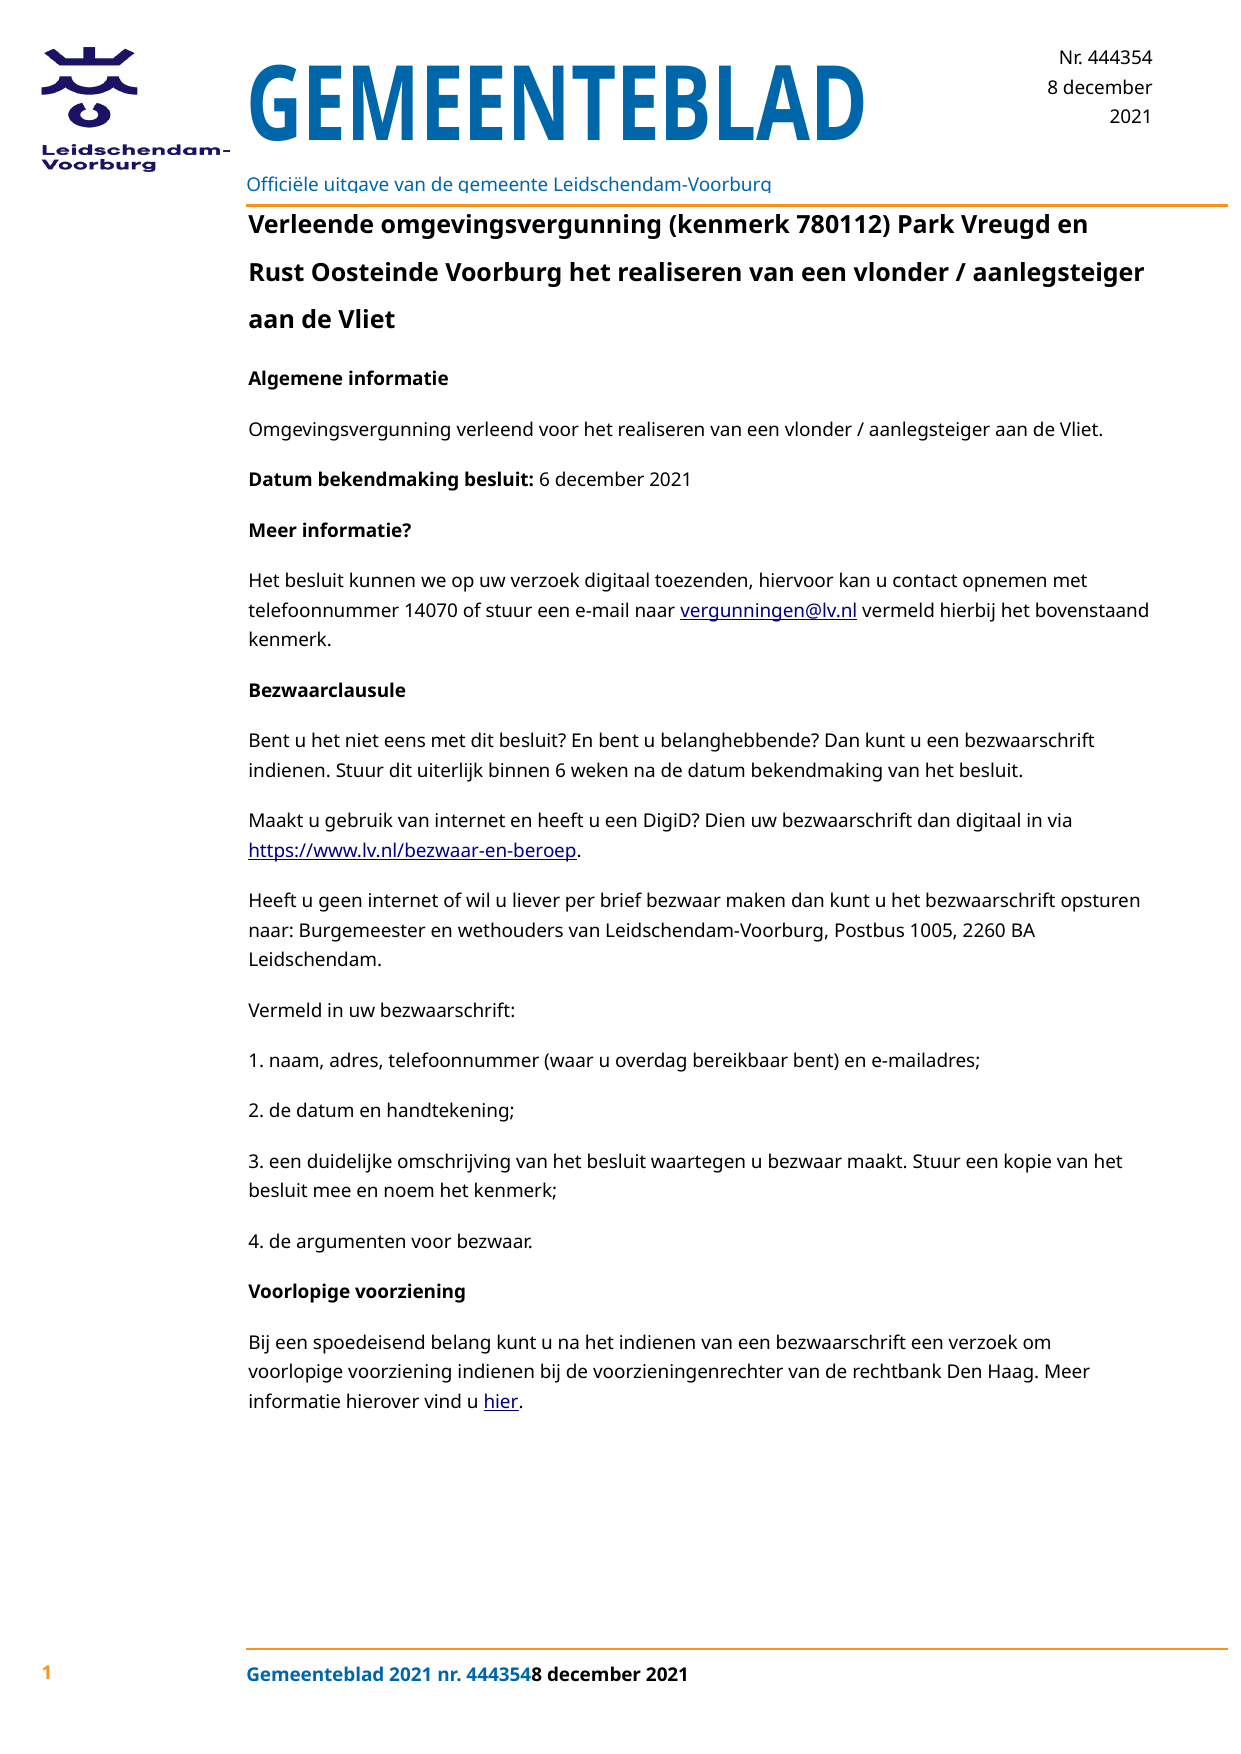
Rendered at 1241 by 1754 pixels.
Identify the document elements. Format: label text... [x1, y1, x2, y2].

text Heeft u geen internet of wil u liever per brief bezwaar maken dan kunt u het bezwaarschrift opsturen naar: Burgemeester en wethouders van Leidschendam-Voorburg, Postbus 1005, 2260 BA Leidschendam. [248, 887, 1152, 972]
text Voorlopige voorziening [248, 1278, 1152, 1304]
text Het besluit kunnen we op uw verzoek digitaal toezenden, hiervoor kan u contact opnemen met telefoonnummer 14070 of stuur een e-mail naar vergunningen@lv.nl vermeld hierbij het bovenstaand kenmerk. [248, 567, 1152, 652]
text Omgevingsvergunning verleend voor het realiseren van een vlonder / aanlegsteiger aan de Vliet. [248, 416, 1152, 442]
text Maakt u gebruik van internet en heeft u een DigiD? Dien uw bezwaarschrift dan digitaal in via https://www.lv.nl/bezwaar-en-beroep. [248, 807, 1152, 862]
text Bent u het niet eens met dit besluit? En bent u belanghebbende? Dan kunt u een bezwaarschrift indienen. Stuur dit uiterlijk binnen 6 weken na de datum bekendmaking van het besluit. [248, 727, 1152, 782]
text Meer informatie? [248, 517, 1152, 542]
text 3. een duidelijke omschrijving van het besluit waartegen u bezwaar maakt. Stuur een kopie van het besluit mee en noem het kenmerk; [248, 1148, 1152, 1203]
text Verleende omgevingsvergunning (kenmerk 780112) Park Vreugd en Rust Oosteinde Voorburg het realiseren van een vlonder / aanlegsteiger aan de Vliet [248, 207, 1152, 336]
text Datum bekendmaking besluit: 6 december 2021 [248, 466, 1152, 492]
text 1. naam, adres, telefoonnummer (waar u overdag bereikbaar bent) en e-mailadres; [248, 1047, 1152, 1073]
text Vermeld in uw bezwaarschrift: [248, 997, 1152, 1022]
picture [41, 47, 231, 172]
text 4. de argumenten voor bezwaar. [248, 1228, 1152, 1254]
text Bezwaarclausule [248, 677, 1152, 702]
text Bij een spoedeisend belang kunt u na het indienen van een bezwaarschrift een verzoek om voorlopige voorziening indienen bij de voorzieningenrechter van de rechtbank Den Haag. Meer informatie hierover vind u hier. [248, 1329, 1152, 1414]
text Algemene informatie [248, 366, 1152, 391]
text 2. de datum en handtekening; [248, 1098, 1152, 1123]
